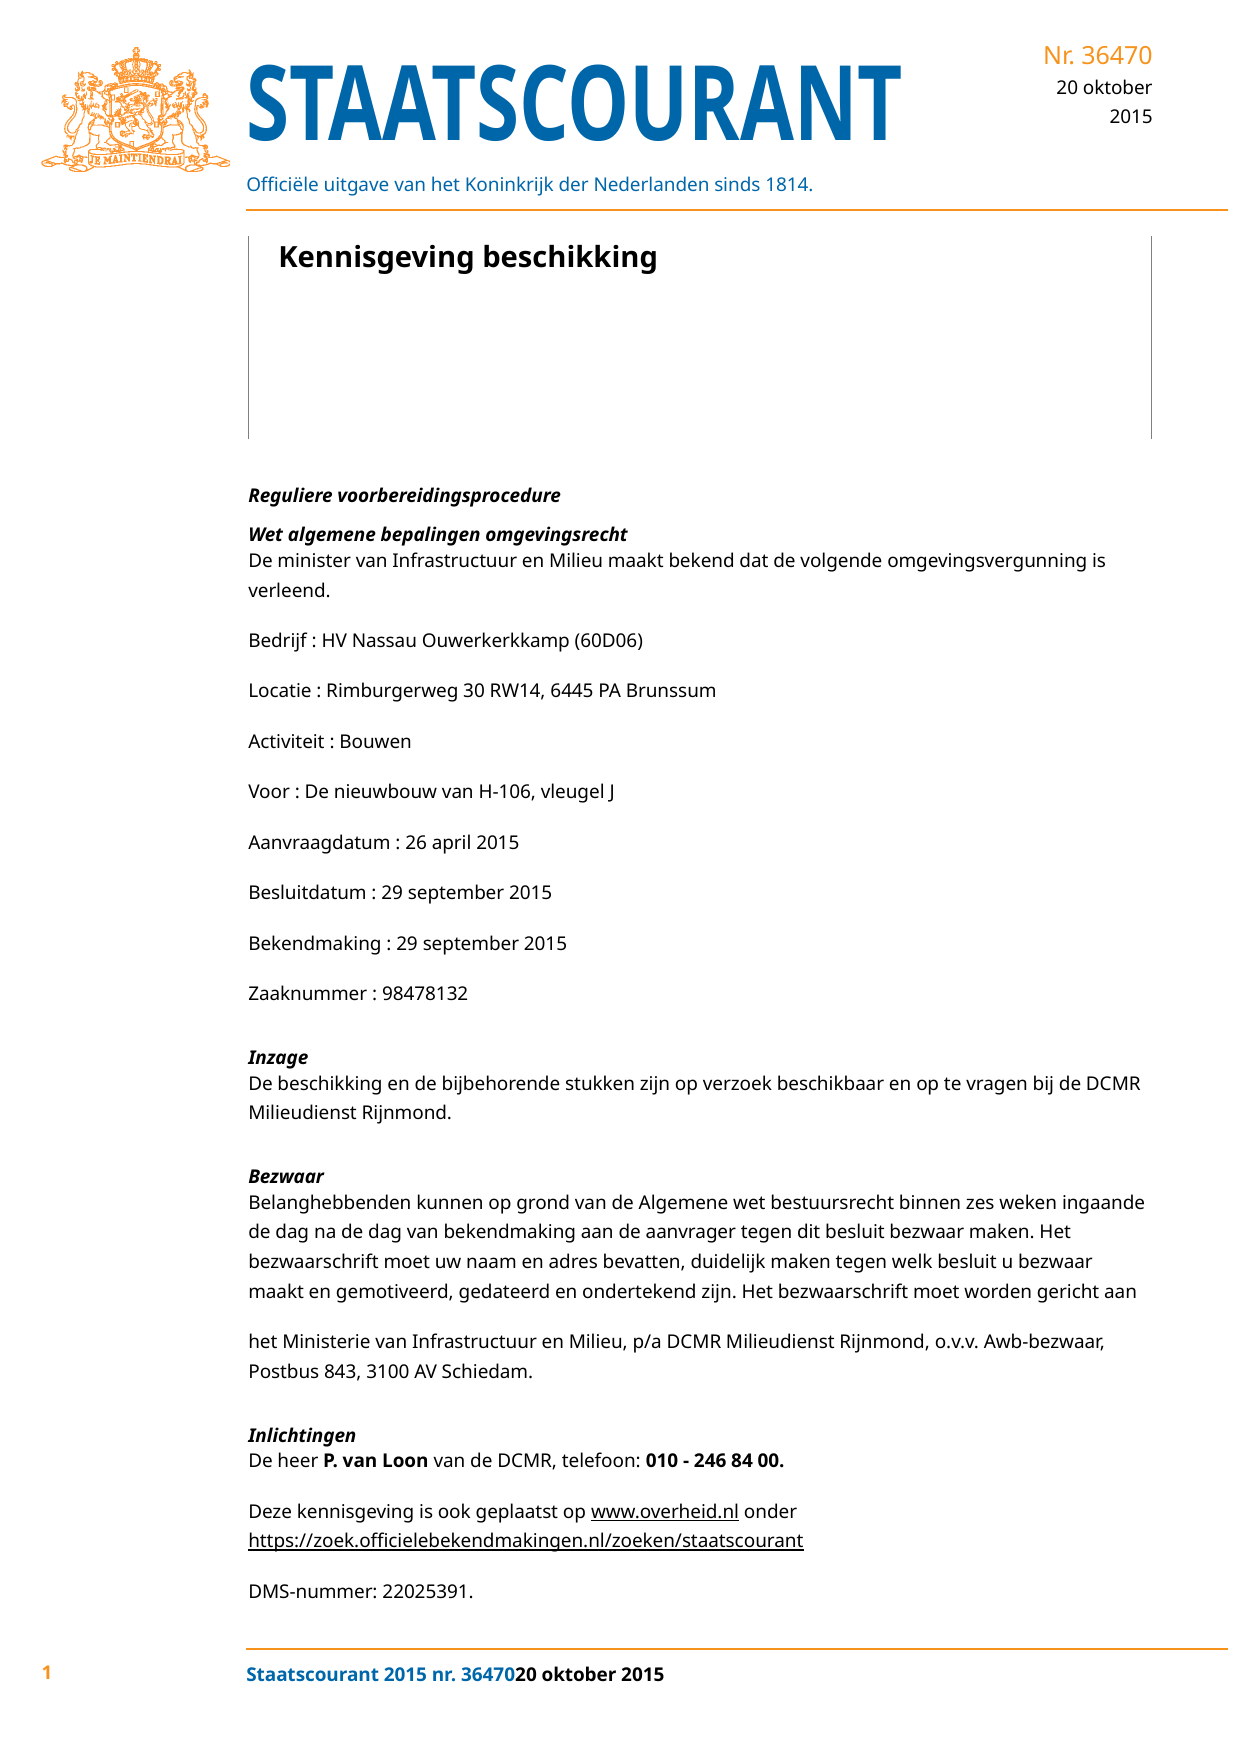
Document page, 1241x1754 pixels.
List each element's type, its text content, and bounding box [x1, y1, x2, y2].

table_header [1090, 236, 1151, 413]
text Deze kennisgeving is ook geplaatst op www.overheid.nl onder https://zoek.officielebekendmakingen.nl/zoeken/staatscourant [248, 1498, 1152, 1553]
text Bezwaar [248, 1163, 1152, 1189]
text Zaaknummer : 98478132 [248, 980, 1152, 1006]
text Bedrijf : HV Nassau Ouwerkerkkamp (60D06) [248, 627, 1152, 653]
text Voor : De nieuwbouw van H-106, vleugel J [248, 778, 1152, 804]
text Besluitdatum : 29 september 2015 [248, 879, 1152, 905]
text het Ministerie van Infrastructuur en Milieu, p/a DCMR Milieudienst Rijnmond, o.v.v. Awb-bezwaar, Postbus 843, 3100 AV Schiedam. [248, 1328, 1152, 1383]
text De heer P. van Loon van de DCMR, telefoon: 010 - 246 84 00. [248, 1447, 1152, 1473]
text Inlichtingen [248, 1422, 1152, 1447]
text Aanvraagdatum : 26 april 2015 [248, 829, 1152, 854]
text De beschikking en de bijbehorende stukken zijn op verzoek beschikbaar en op te vragen bij de DCMR Milieudienst Rijnmond. [248, 1070, 1152, 1125]
text Activiteit : Bouwen [248, 728, 1152, 754]
table_header [850, 236, 912, 413]
text DMS-nummer: 22025391. [248, 1578, 1152, 1604]
table_header Kennisgeving beschikking [249, 236, 850, 439]
text Bekendmaking : 29 september 2015 [248, 930, 1152, 955]
text Wet algemene bepalingen omgevingsrecht [248, 521, 1152, 547]
text De minister van Infrastructuur en Milieu maakt bekend dat de volgende omgevingsvergunning is verleend. [248, 547, 1152, 602]
text Locatie : Rimburgerweg 30 RW14, 6445 PA Brunssum [248, 678, 1152, 703]
table_header [850, 414, 1151, 439]
text Belanghebbenden kunnen op grond van de Algemene wet bestuursrecht binnen zes weken ingaande de dag na de dag van bekendmaking aan de aanvrager tegen dit besluit bezwaar maken. Het bezwaarschrift moet uw naam en adres bevatten, duidelijk maken tegen welk besluit u bezwaar maakt en gemotiveerd, gedateerd en ondertekend zijn. Het bezwaarschrift moet worden gericht aan [248, 1189, 1152, 1303]
picture [41, 47, 231, 172]
picture [912, 236, 1090, 414]
text Reguliere voorbereidingsprocedure [248, 482, 1152, 508]
text Inzage [248, 1044, 1152, 1070]
